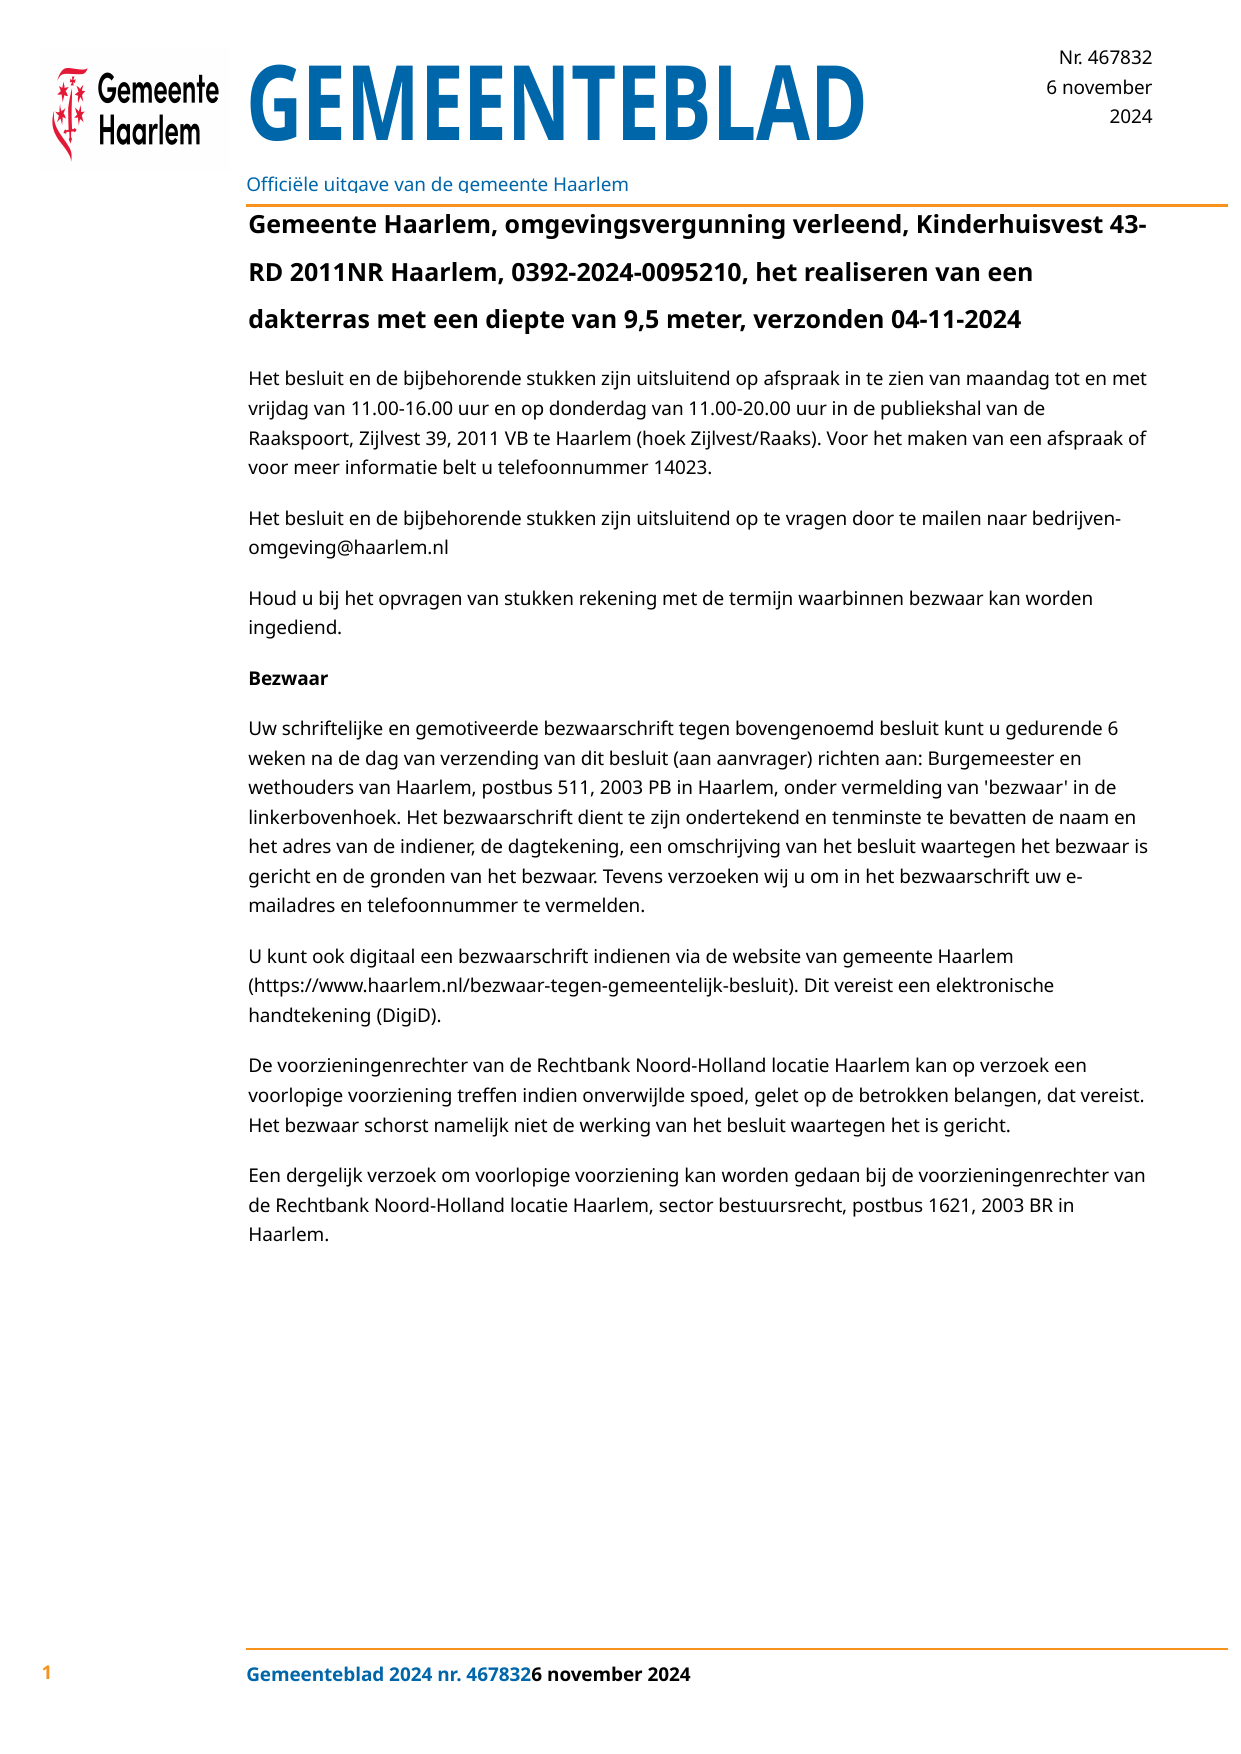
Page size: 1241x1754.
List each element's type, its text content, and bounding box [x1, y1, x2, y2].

text Bezwaar [248, 665, 1152, 690]
text U kunt ook digitaal een bezwaarschrift indienen via de website van gemeente Haarlem (https://www.haarlem.nl/bezwaar-tegen-gemeentelijk-besluit). Dit vereist een elektronische handtekening (DigiD). [248, 943, 1152, 1028]
text De voorzieningenrechter van de Rechtbank Noord-Holland locatie Haarlem kan op verzoek een voorlopige voorziening treffen indien onverwijlde spoed, gelet op de betrokken belangen, dat vereist. Het bezwaar schorst namelijk niet de werking van het besluit waartegen het is gericht. [248, 1053, 1152, 1137]
text Uw schriftelijke en gemotiveerde bezwaarschrift tegen bovengenoemd besluit kunt u gedurende 6 weken na de dag van verzending van dit besluit (aan aanvrager) richten aan: Burgemeester en wethouders van Haarlem, postbus 511, 2003 PB in Haarlem, onder vermelding van 'bezwaar' in de linkerbovenhoek. Het bezwaarschrift dient te zijn ondertekend en tenminste te bevatten de naam en het adres van de indiener, de dagtekening, een omschrijving van het besluit waartegen het bezwaar is gericht en de gronden van het bezwaar. Tevens verzoeken wij u om in het bezwaarschrift uw e-mailadres en telefoonnummer te vermelden. [248, 715, 1152, 918]
text Een dergelijk verzoek om voorlopige voorziening kan worden gedaan bij de voorzieningenrechter van de Rechtbank Noord-Holland locatie Haarlem, sector bestuursrecht, postbus 1621, 2003 BR in Haarlem. [248, 1162, 1152, 1247]
picture [41, 47, 231, 172]
text Houd u bij het opvragen van stukken rekening met de termijn waarbinnen bezwaar kan worden ingediend. [248, 585, 1152, 640]
text Gemeente Haarlem, omgevingsvergunning verleend, Kinderhuisvest 43-RD 2011NR Haarlem, 0392-2024-0095210, het realiseren van een dakterras met een diepte van 9,5 meter, verzonden 04-11-2024 [248, 207, 1152, 336]
text Het besluit en de bijbehorende stukken zijn uitsluitend op te vragen door te mailen naar bedrijven-omgeving@haarlem.nl [248, 505, 1152, 560]
text Het besluit en de bijbehorende stukken zijn uitsluitend op afspraak in te zien van maandag tot en met vrijdag van 11.00-16.00 uur en op donderdag van 11.00-20.00 uur in de publiekshal van de Raakspoort, Zijlvest 39, 2011 VB te Haarlem (hoek Zijlvest/Raaks). Voor het maken van een afspraak of voor meer informatie belt u telefoonnummer 14023. [248, 366, 1152, 480]
